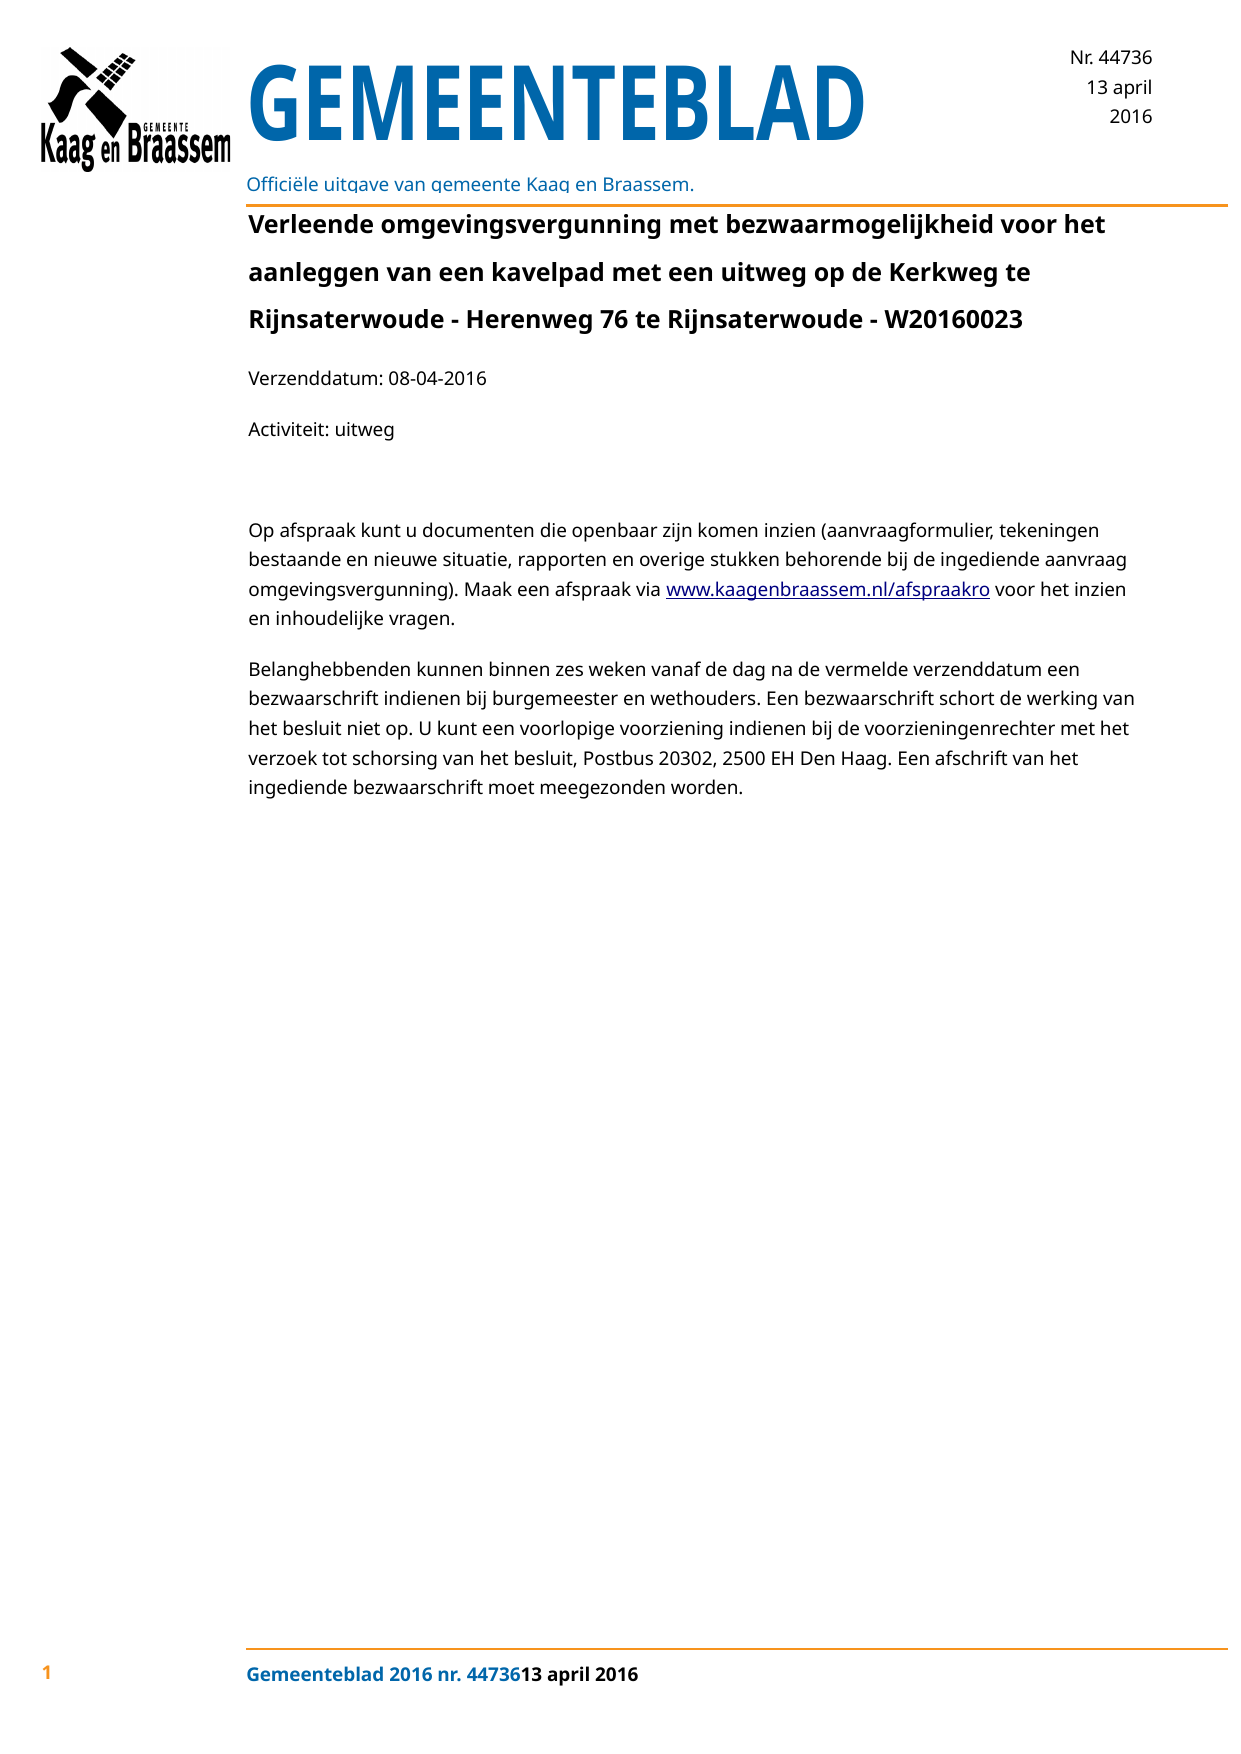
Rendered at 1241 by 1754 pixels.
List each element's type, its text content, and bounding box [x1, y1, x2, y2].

text Op afspraak kunt u documenten die openbaar zijn komen inzien (aanvraagformulier, tekeningen bestaande en nieuwe situatie, rapporten en overige stukken behorende bij de ingediende aanvraag omgevingsvergunning). Maak een afspraak via www.kaagenbraassem.nl/afspraakro voor het inzien en inhoudelijke vragen. [248, 517, 1152, 631]
text Belanghebbenden kunnen binnen zes weken vanaf de dag na de vermelde verzenddatum een bezwaarschrift indienen bij burgemeester en wethouders. Een bezwaarschrift schort de werking van het besluit niet op. U kunt een voorlopige voorziening indienen bij de voorzieningenrechter met het verzoek tot schorsing van het besluit, Postbus 20302, 2500 EH Den Haag. Een afschrift van het ingediende bezwaarschrift moet meegezonden worden. [248, 656, 1152, 800]
text Verleende omgevingsvergunning met bezwaarmogelijkheid voor het aanleggen van een kavelpad met een uitweg op de Kerkweg te Rijnsaterwoude - Herenweg 76 te Rijnsaterwoude - W20160023 [248, 207, 1152, 336]
picture [41, 47, 231, 172]
text Verzenddatum: 08-04-2016 [248, 366, 1152, 391]
text Activiteit: uitweg [248, 416, 1152, 442]
